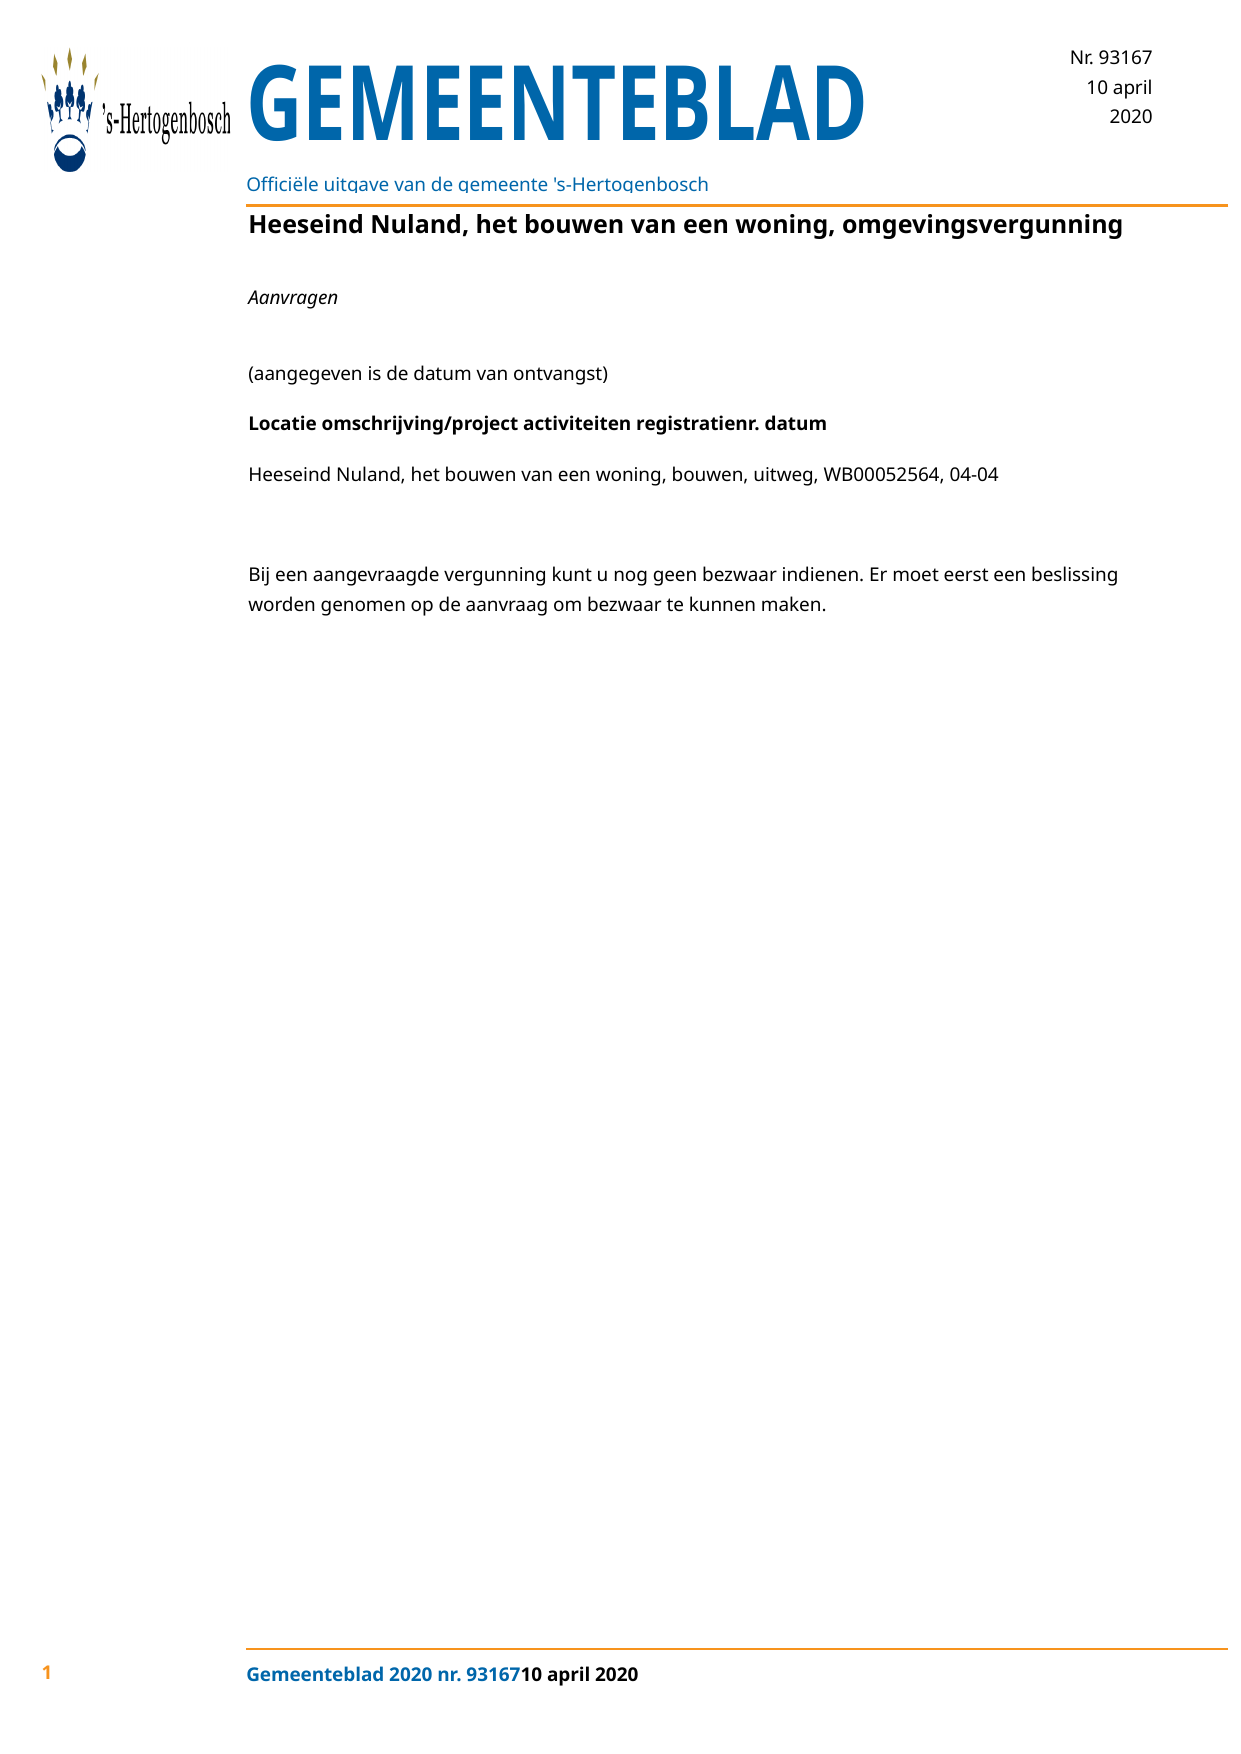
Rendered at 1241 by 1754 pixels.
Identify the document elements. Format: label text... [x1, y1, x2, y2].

text Locatie omschrijving/project activiteiten registratienr. datum [248, 410, 1152, 436]
text Heeseind Nuland, het bouwen van een woning, bouwen, uitweg, WB00052564, 04-04 [248, 461, 1152, 487]
text Bij een aangevraagde vergunning kunt u nog geen bezwaar indienen. Er moet eerst een beslissing worden genomen op de aanvraag om bezwaar te kunnen maken. [248, 562, 1152, 617]
picture [41, 47, 231, 172]
text (aangegeven is de datum van ontvangst) [248, 360, 1152, 386]
text Aanvragen [248, 284, 1152, 309]
text Heeseind Nuland, het bouwen van een woning, omgevingsvergunning [248, 207, 1152, 241]
